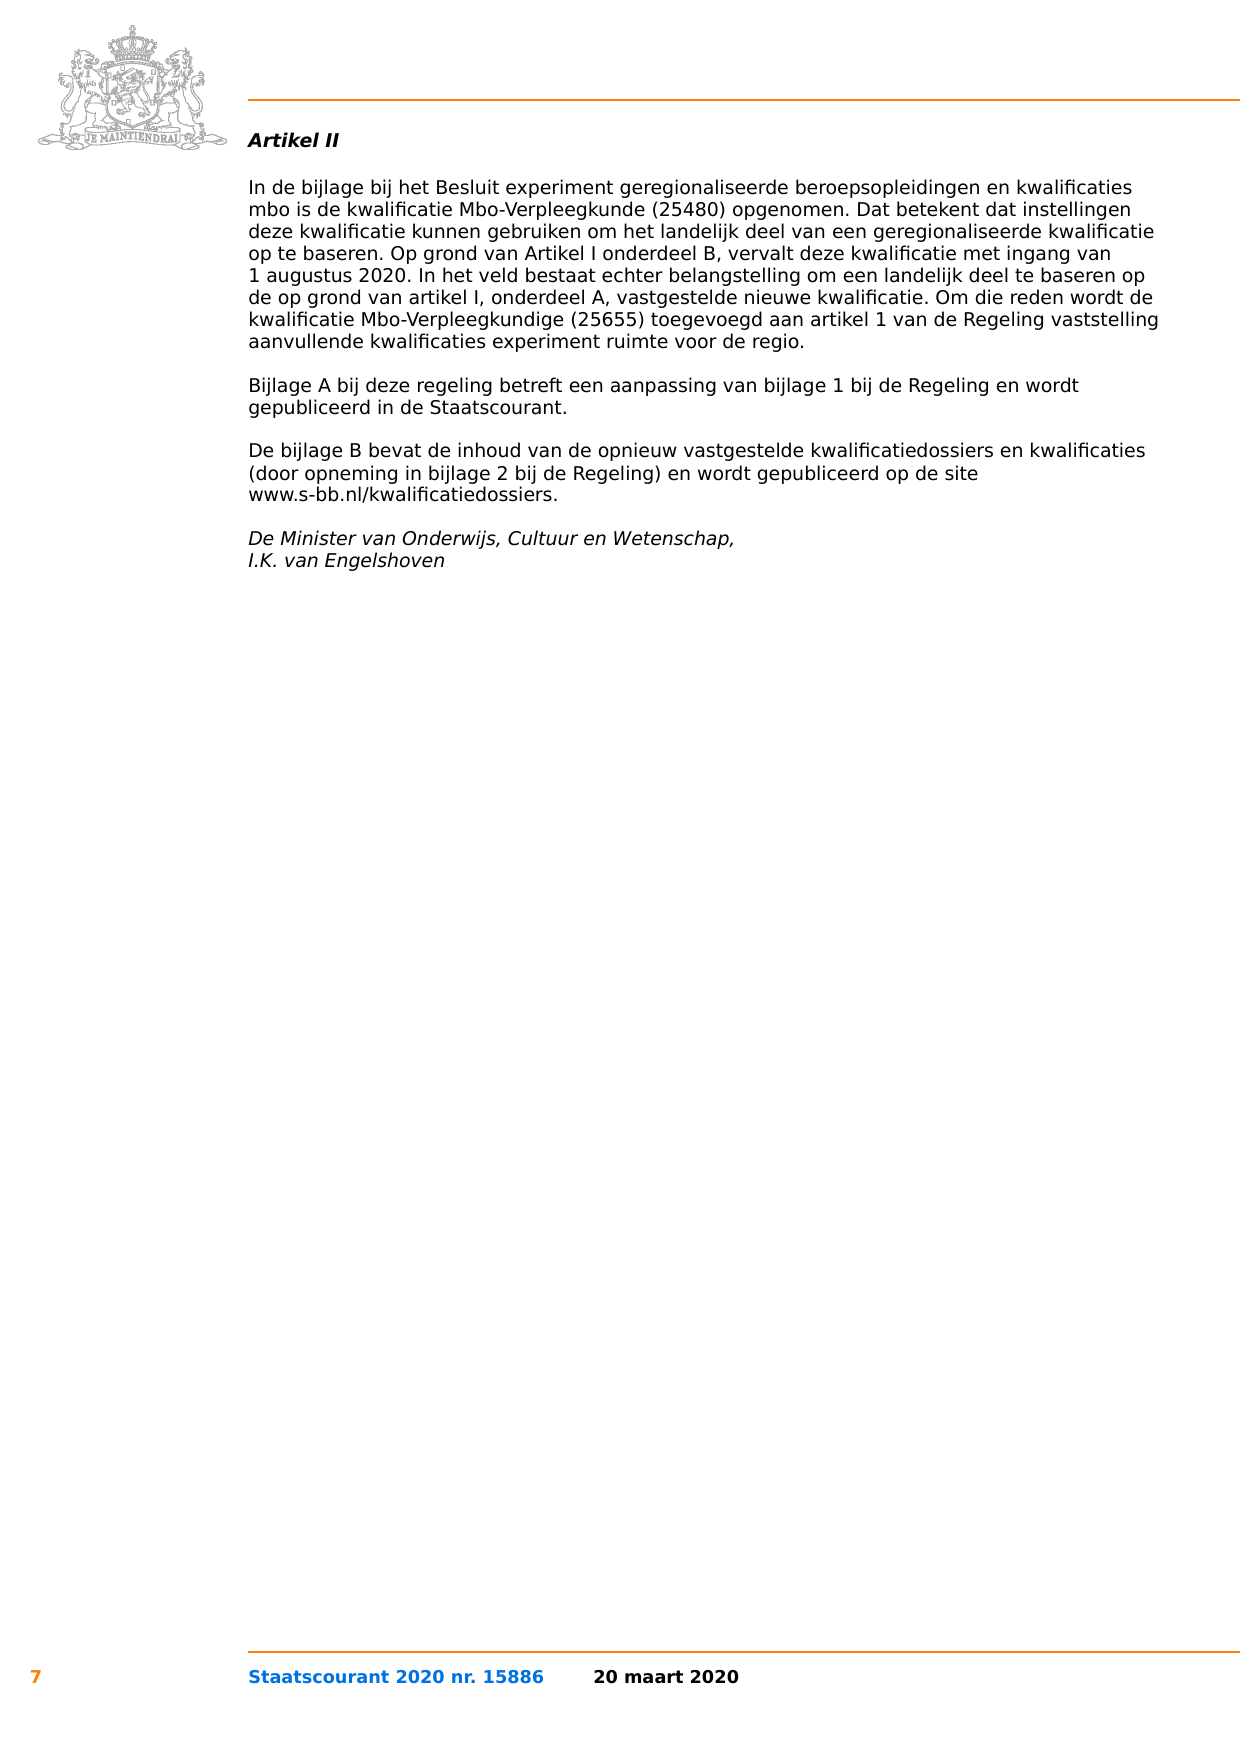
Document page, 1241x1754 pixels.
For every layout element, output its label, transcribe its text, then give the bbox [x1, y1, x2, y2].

subtitle Artikel II [248, 130, 1163, 152]
text In de bijlage bij het Besluit experiment geregionaliseerde beroepsopleidingen en kwalificaties mbo is de kwalificatie Mbo-Verpleegkunde (25480) opgenomen. Dat betekent dat instellingen deze kwalificatie kunnen gebruiken om het landelijk deel van een geregionaliseerde kwalificatie op te baseren. Op grond van Artikel I onderdeel B, vervalt deze kwalificatie met ingang van 1 augustus 2020. In het veld bestaat echter belangstelling om een landelijk deel te baseren op de op grond van artikel I, onderdeel A, vastgestelde nieuwe kwalificatie. Om die reden wordt de kwalificatie Mbo-Verpleegkundige (25655) toegevoegd aan artikel 1 van de Regeling vaststelling aanvullende kwalificaties experiment ruimte voor de regio. [248, 177, 1163, 353]
text Bijlage A bij deze regeling betreft een aanpassing van bijlage 1 bij de Regeling en wordt gepubliceerd in de Staatscourant. [248, 374, 1163, 418]
text De Minister van Onderwijs, Cultuur en Wetenschap, I.K. van Engelshoven [248, 528, 1163, 572]
text www.s-bb.nl/kwalificatiedossiers. [248, 484, 1163, 506]
picture [38, 25, 227, 150]
text De bijlage B bevat de inhoud van de opnieuw vastgestelde kwalificatiedossiers en kwalificaties (door opneming in bijlage 2 bij de Regeling) en wordt gepubliceerd op de site [248, 440, 1163, 484]
